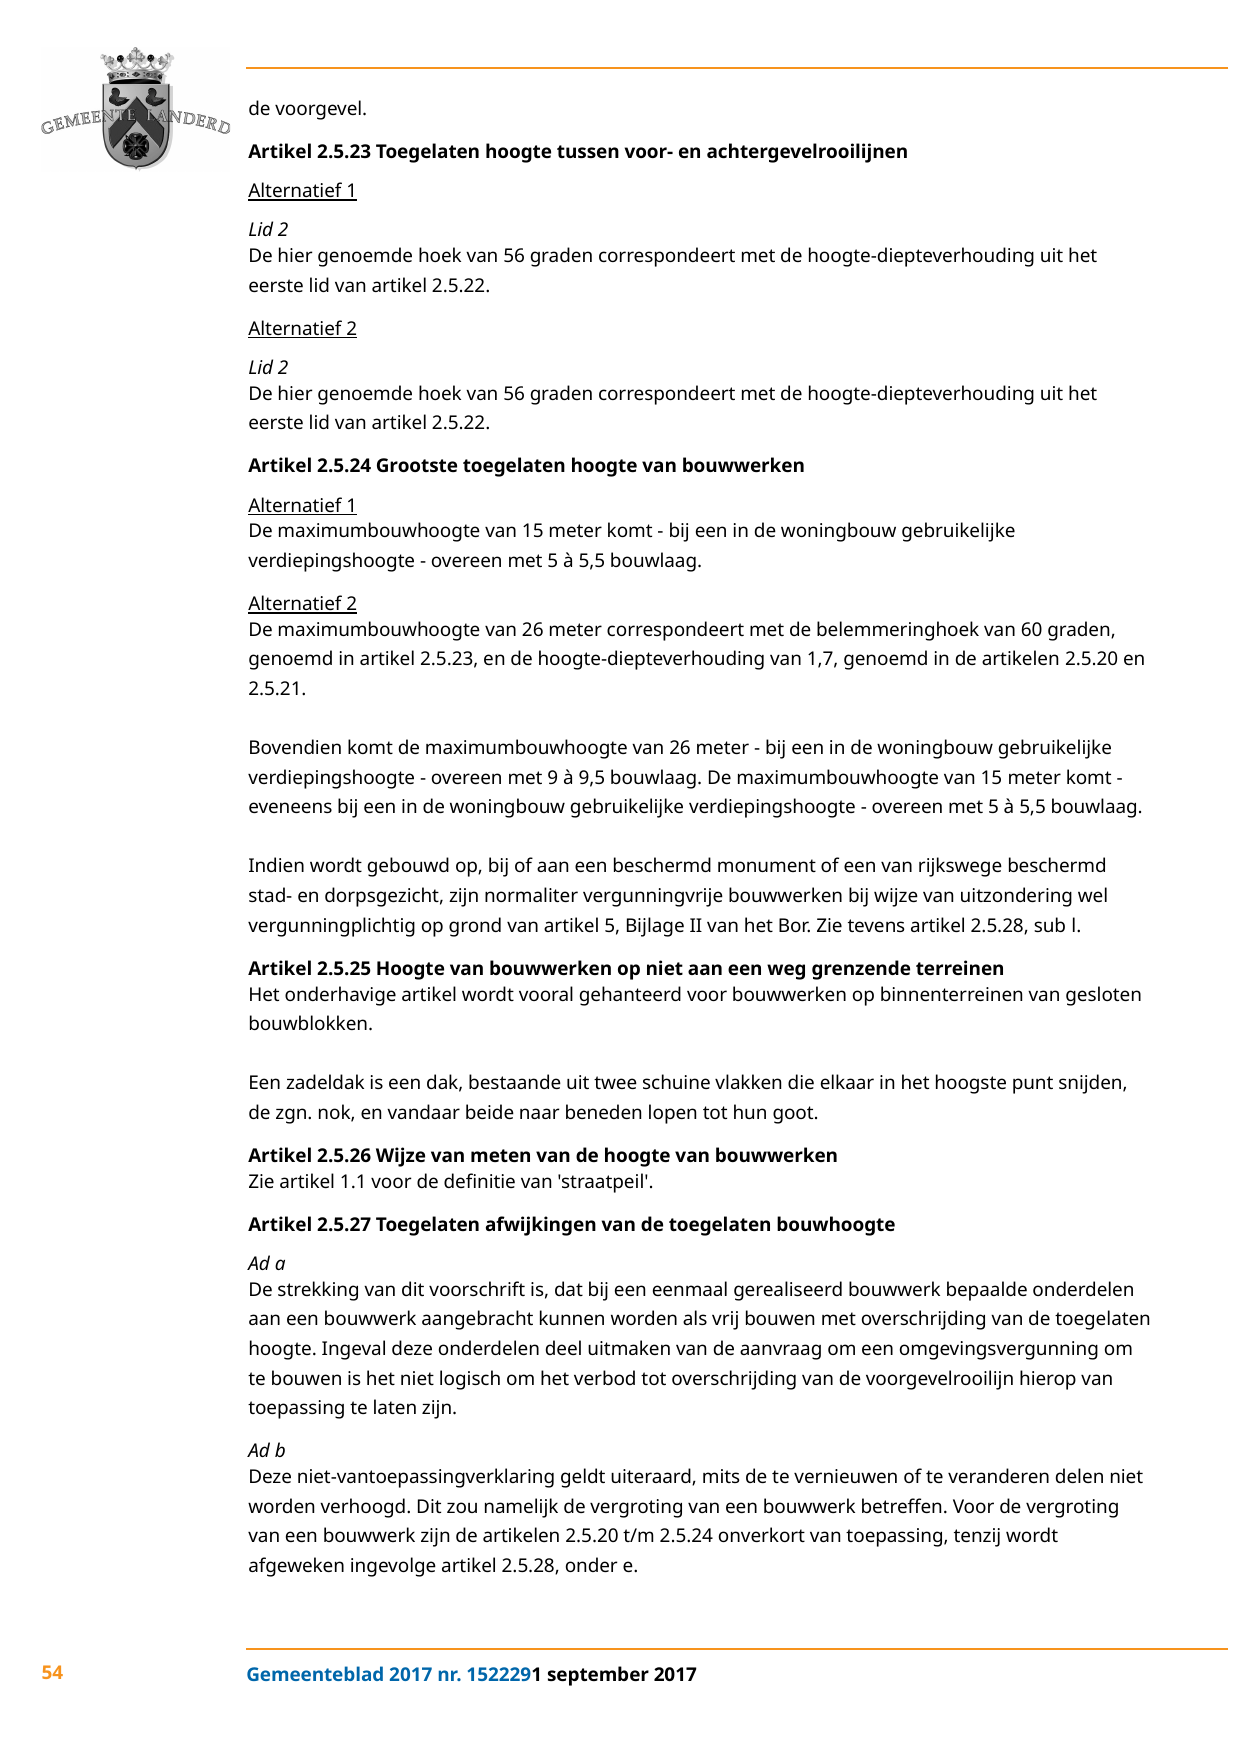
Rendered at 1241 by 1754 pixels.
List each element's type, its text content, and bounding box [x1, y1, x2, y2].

text Lid 2 [248, 354, 1152, 380]
text De strekking van dit voorschrift is, dat bij een eenmaal gerealiseerd bouwwerk bepaalde onderdelen aan een bouwwerk aangebracht kunnen worden als vrij bouwen met overschrijding van de toegelaten hoogte. Ingeval deze onderdelen deel uitmaken van de aanvraag om een omgevingsvergunning om te bouwen is het niet logisch om het verbod tot overschrijding van de voorgevelrooilijn hierop van toepassing te laten zijn. [248, 1276, 1152, 1420]
picture [41, 47, 231, 172]
text De hier genoemde hoek van 56 graden correspondeert met de hoogte-diepteverhouding uit het eerste lid van artikel 2.5.22. [248, 242, 1152, 297]
text De maximumbouwhoogte van 15 meter komt - bij een in de woningbouw gebruikelijke verdiepingshoogte - overeen met 5 à 5,5 bouwlaag. [248, 518, 1152, 573]
text Een zadeldak is een dak, bestaande uit twee schuine vlakken die elkaar in het hoogste punt snijden, de zgn. nok, en vandaar beide naar beneden lopen tot hun goot. [248, 1069, 1152, 1125]
text Lid 2 [248, 216, 1152, 242]
text Bovendien komt de maximumbouwhoogte van 26 meter - bij een in de woningbouw gebruikelijke verdiepingshoogte - overeen met 9 à 9,5 bouwlaag. De maximumbouwhoogte van 15 meter komt - eveneens bij een in de woningbouw gebruikelijke verdiepingshoogte - overeen met 5 à 5,5 bouwlaag. [248, 734, 1152, 819]
text Alternatief 2 [248, 590, 1152, 616]
text de voorgevel. [248, 95, 1152, 121]
text Artikel 2.5.26 Wijze van meten van de hoogte van bouwwerken [248, 1142, 1152, 1168]
text Ad a [248, 1250, 1152, 1276]
text De hier genoemde hoek van 56 graden correspondeert met de hoogte-diepteverhouding uit het eerste lid van artikel 2.5.22. [248, 380, 1152, 435]
text Artikel 2.5.27 Toegelaten afwijkingen van de toegelaten bouwhoogte [248, 1211, 1152, 1237]
text Deze niet-vantoepassingverklaring geldt uiteraard, mits de te vernieuwen of te veranderen delen niet worden verhoogd. Dit zou namelijk de vergroting van een bouwwerk betreffen. Voor de vergroting van een bouwwerk zijn de artikelen 2.5.20 t/m 2.5.24 onverkort van toepassing, tenzij wordt afgeweken ingevolge artikel 2.5.28, onder e. [248, 1463, 1152, 1578]
text Artikel 2.5.25 Hoogte van bouwwerken op niet aan een weg grenzende terreinen [248, 955, 1152, 981]
text Ad b [248, 1437, 1152, 1463]
text Alternatief 1 [248, 177, 1152, 203]
text Artikel 2.5.23 Toegelaten hoogte tussen voor- en achtergevelrooilijnen [248, 138, 1152, 164]
text Het onderhavige artikel wordt vooral gehanteerd voor bouwwerken op binnenterreinen van gesloten bouwblokken. [248, 981, 1152, 1036]
text Zie artikel 1.1 voor de definitie van 'straatpeil'. [248, 1168, 1152, 1194]
text Indien wordt gebouwd op, bij of aan een beschermd monument of een van rijkswege beschermd stad- en dorpsgezicht, zijn normaliter vergunningvrije bouwwerken bij wijze van uitzondering wel vergunningplichtig op grond van artikel 5, Bijlage II van het Bor. Zie tevens artikel 2.5.28, sub l. [248, 853, 1152, 938]
text De maximumbouwhoogte van 26 meter correspondeert met de belemmeringhoek van 60 graden, genoemd in artikel 2.5.23, en de hoogte-diepteverhouding van 1,7, genoemd in de artikelen 2.5.20 en 2.5.21. [248, 616, 1152, 701]
text Artikel 2.5.24 Grootste toegelaten hoogte van bouwwerken [248, 453, 1152, 478]
text Alternatief 1 [248, 492, 1152, 518]
text Alternatief 2 [248, 315, 1152, 341]
